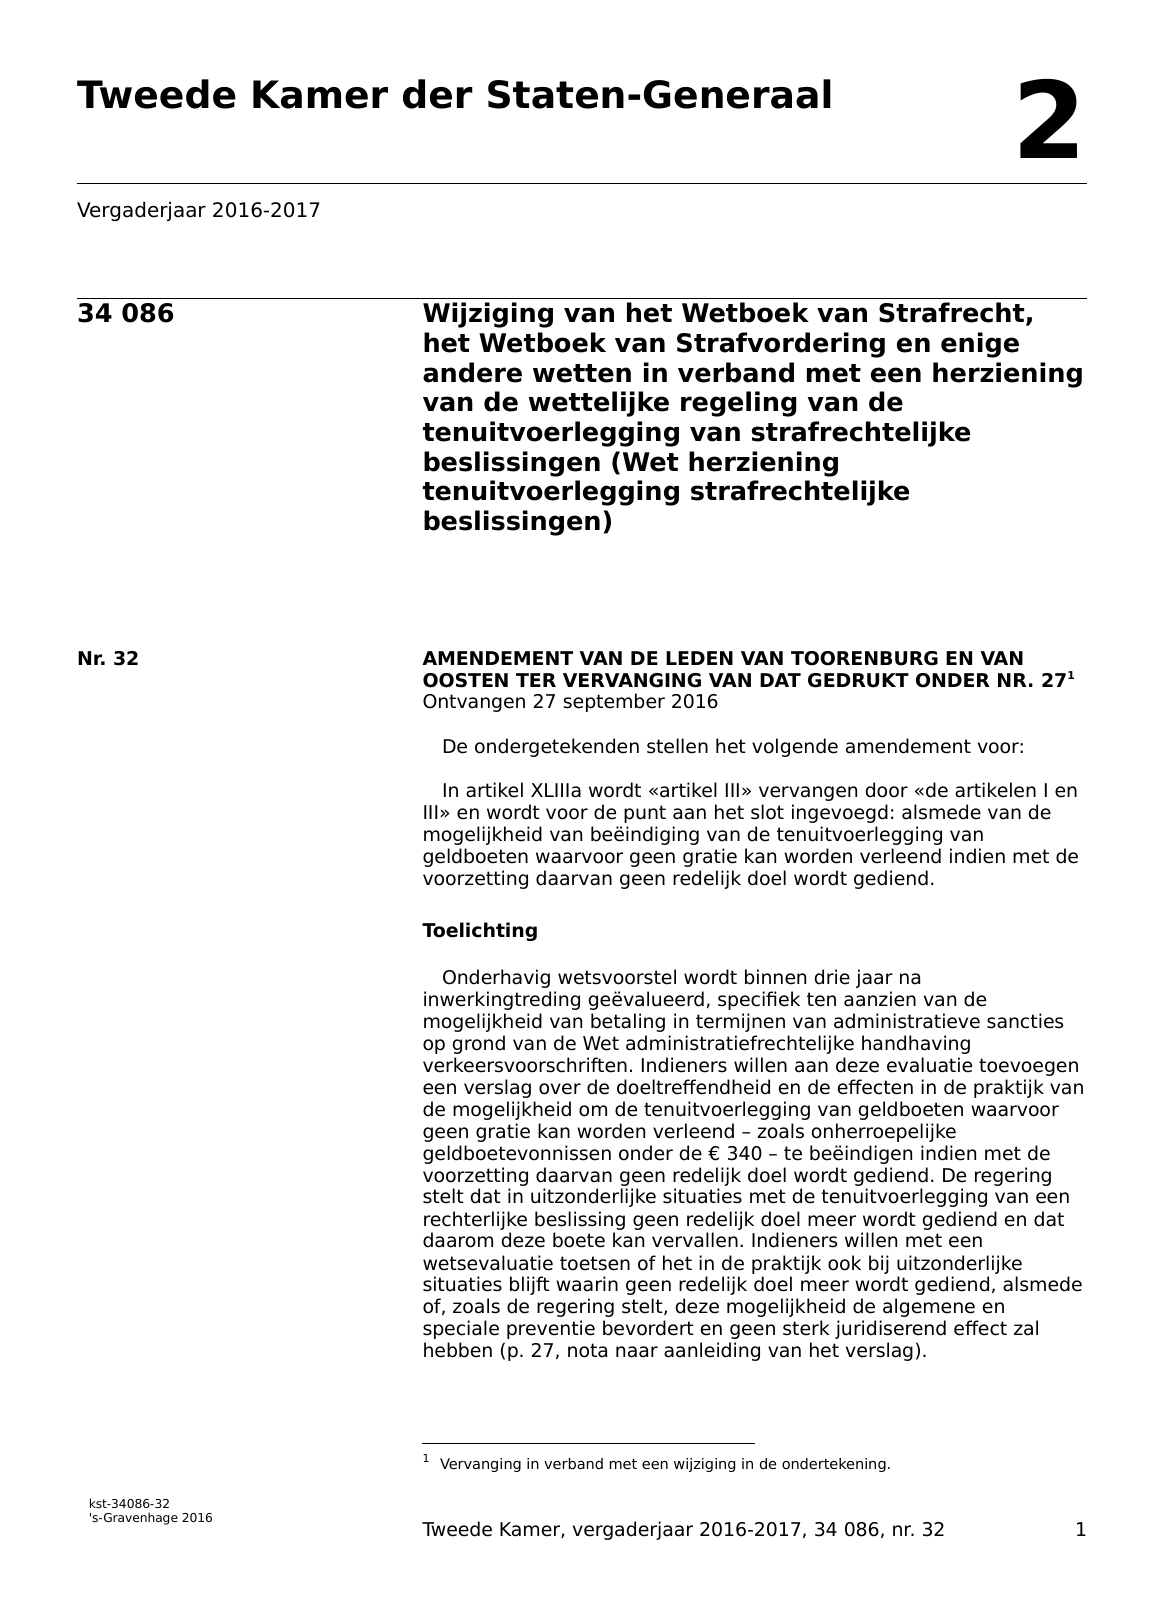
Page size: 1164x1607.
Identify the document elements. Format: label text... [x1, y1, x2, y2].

text kst-34086-32 [88, 1497, 323, 1511]
table_header Tweede Kamer der Staten-Generaal [77, 59, 886, 183]
subtitle 34 086 Wijziging van het Wetboek van Strafrecht, het Wetboek van Strafvordering en enige andere wetten in verband met een herziening van de wettelijke regeling van de tenuitvoerlegging van strafrechtelijke beslissingen (Wet herziening tenuitvoerlegging strafrechtelijke beslissingen) [77, 299, 1087, 536]
table_header 2 [886, 59, 1087, 183]
text 's-Gravenhage 2016 [88, 1511, 323, 1525]
subtitle Toelichting [422, 920, 1087, 942]
table_cell Vergaderjaar 2016-2017 [77, 184, 1087, 298]
subtitle Nr. 32 AMENDEMENT VAN DE LEDEN VAN TOORENBURG EN VAN OOSTEN TER VERVANGING VAN DAT GEDRUKT ONDER NR. 27 [77, 647, 1087, 691]
text Onderhavig wetsvoorstel wordt binnen drie jaar na inwerkingtreding geëvalueerd, specifiek ten aanzien van de mogelijkheid van betaling in termijnen van administratieve sancties op grond van de Wet administratiefrechtelijke handhaving verkeersvoorschriften. Indieners willen aan deze evaluatie toevoegen een verslag over de doeltreffendheid en de effecten in de praktijk van de mogelijkheid om de tenuitvoerlegging van geldboeten waarvoor geen gratie kan worden verleend – zoals onherroepelijke geldboetevonnissen onder de € 340 – te beëindigen indien met de voorzetting daarvan geen redelijk doel wordt gediend. De regering stelt dat in uitzonderlijke situaties met de tenuitvoerlegging van een rechterlijke beslissing geen redelijk doel meer wordt gediend en dat daarom deze boete kan vervallen. Indieners willen met een wetsevaluatie toetsen of het in de praktijk ook bij uitzonderlijke situaties blijft waarin geen redelijk doel meer wordt gediend, alsmede of, zoals de regering stelt, deze mogelijkheid de algemene en speciale preventie bevordert en geen sterk juridiserend effect zal hebben (p. 27, nota naar aanleiding van het verslag). [422, 967, 1087, 1362]
text De ondergetekenden stellen het volgende amendement voor: [422, 736, 1087, 758]
text Vervanging in verband met een wijziging in de ondertekening. [422, 1452, 1087, 1474]
text Ontvangen 27 september 2016 [422, 691, 1087, 713]
text In artikel XLIIIa wordt «artikel III» vervangen door «de artikelen I en III» en wordt voor de punt aan het slot ingevoegd: alsmede van de mogelijkheid van beëindiging van de tenuitvoerlegging van geldboeten waarvoor geen gratie kan worden verleend indien met de voorzetting daarvan geen redelijk doel wordt gediend. [422, 780, 1087, 890]
